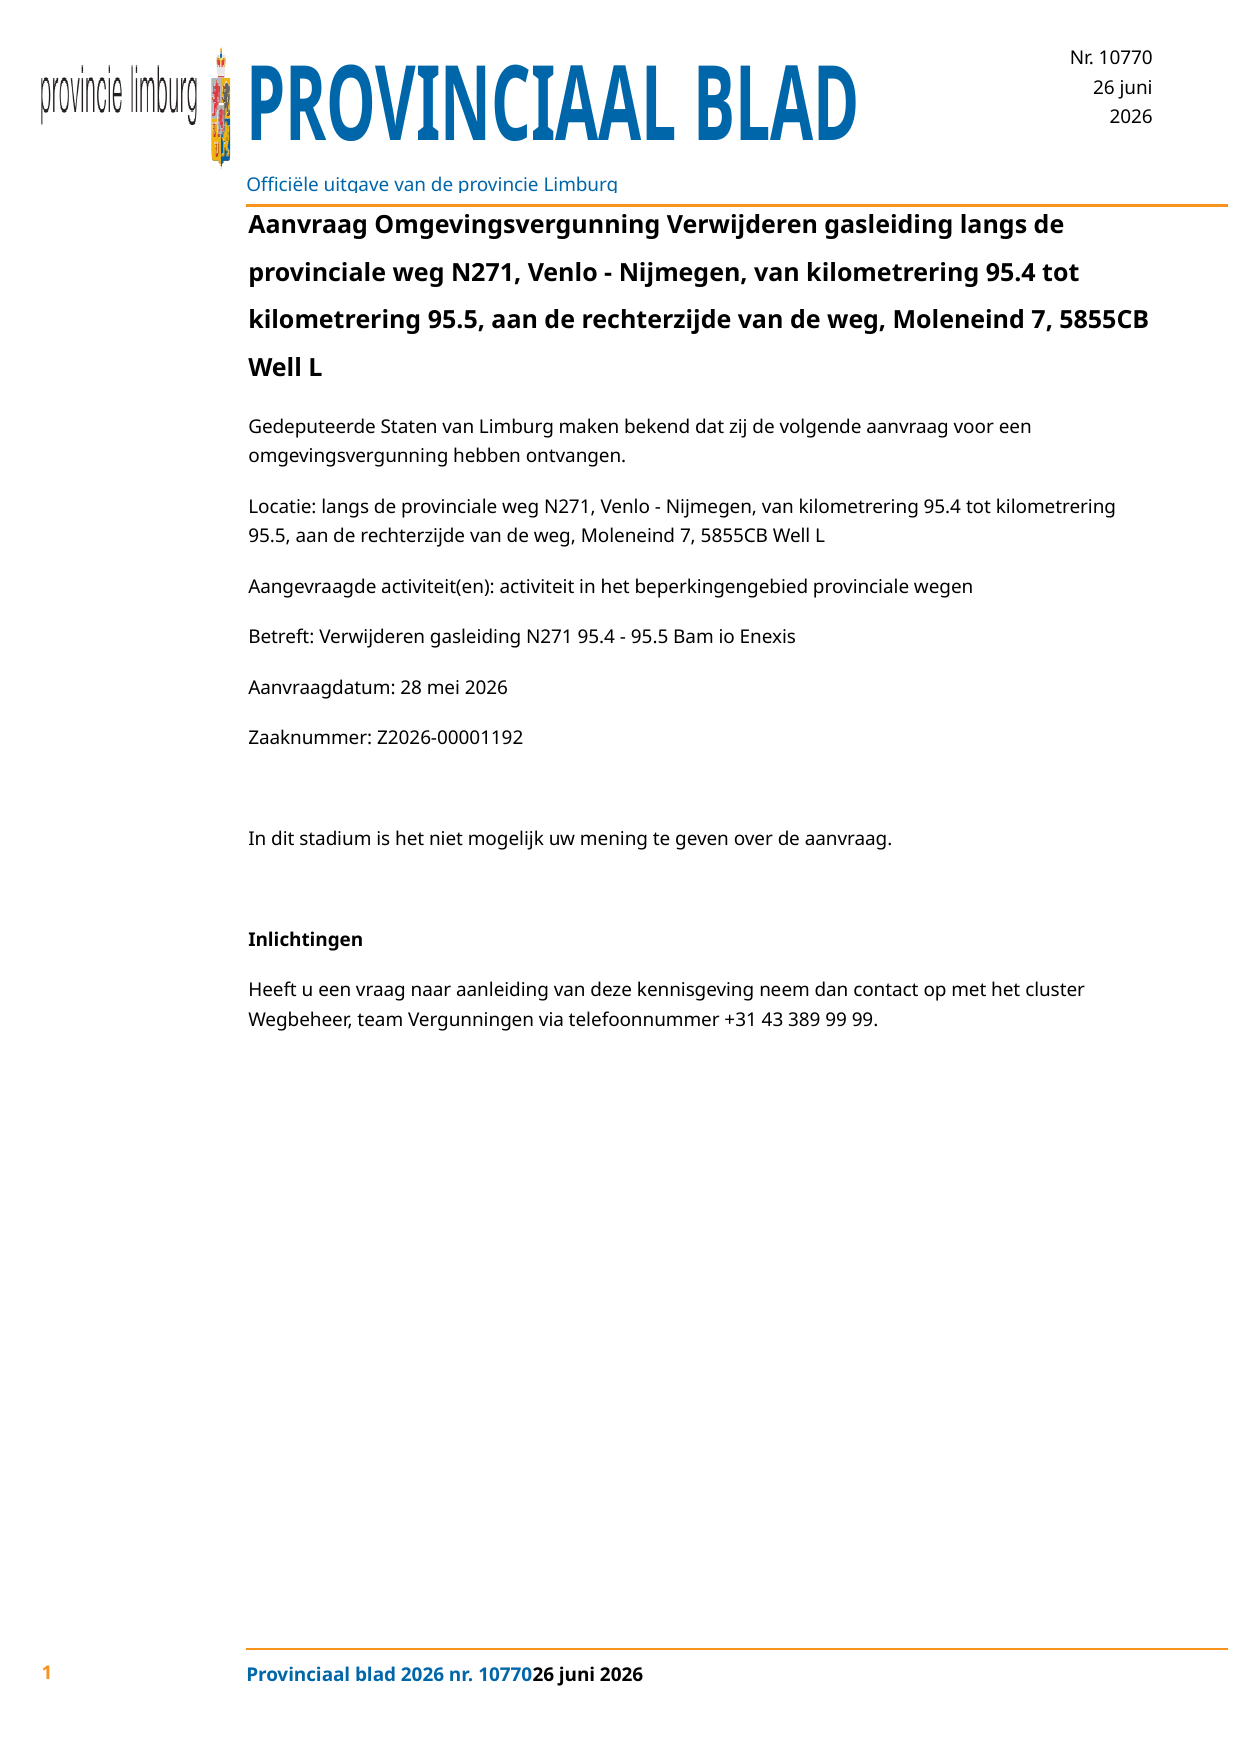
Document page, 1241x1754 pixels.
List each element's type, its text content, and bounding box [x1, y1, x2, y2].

text Betreft: Verwijderen gasleiding N271 95.4 - 95.5 Bam io Enexis [248, 623, 1152, 649]
text Aanvraag Omgevingsvergunning Verwijderen gasleiding langs de provinciale weg N271, Venlo - Nijmegen, van kilometrering 95.4 tot kilometrering 95.5, aan de rechterzijde van de weg, Moleneind 7, 5855CB Well L [248, 207, 1152, 384]
picture [41, 47, 231, 172]
text Gedeputeerde Staten van Limburg maken bekend dat zij de volgende aanvraag voor een omgevingsvergunning hebben ontvangen. [248, 413, 1152, 468]
text Heeft u een vraag naar aanleiding van deze kennisgeving neem dan contact op met het cluster Wegbeheer, team Vergunningen via telefoonnummer +31 43 389 99 99. [248, 976, 1152, 1032]
text In dit stadium is het niet mogelijk uw mening te geven over de aanvraag. [248, 825, 1152, 851]
text Aangevraagde activiteit(en): activiteit in het beperkingengebied provinciale wegen [248, 573, 1152, 599]
text Locatie: langs de provinciale weg N271, Venlo - Nijmegen, van kilometrering 95.4 tot kilometrering 95.5, aan de rechterzijde van de weg, Moleneind 7, 5855CB Well L [248, 493, 1152, 548]
text Aanvraagdatum: 28 mei 2026 [248, 674, 1152, 700]
text Zaaknummer: Z2026-00001192 [248, 724, 1152, 750]
text Inlichtingen [248, 926, 1152, 952]
